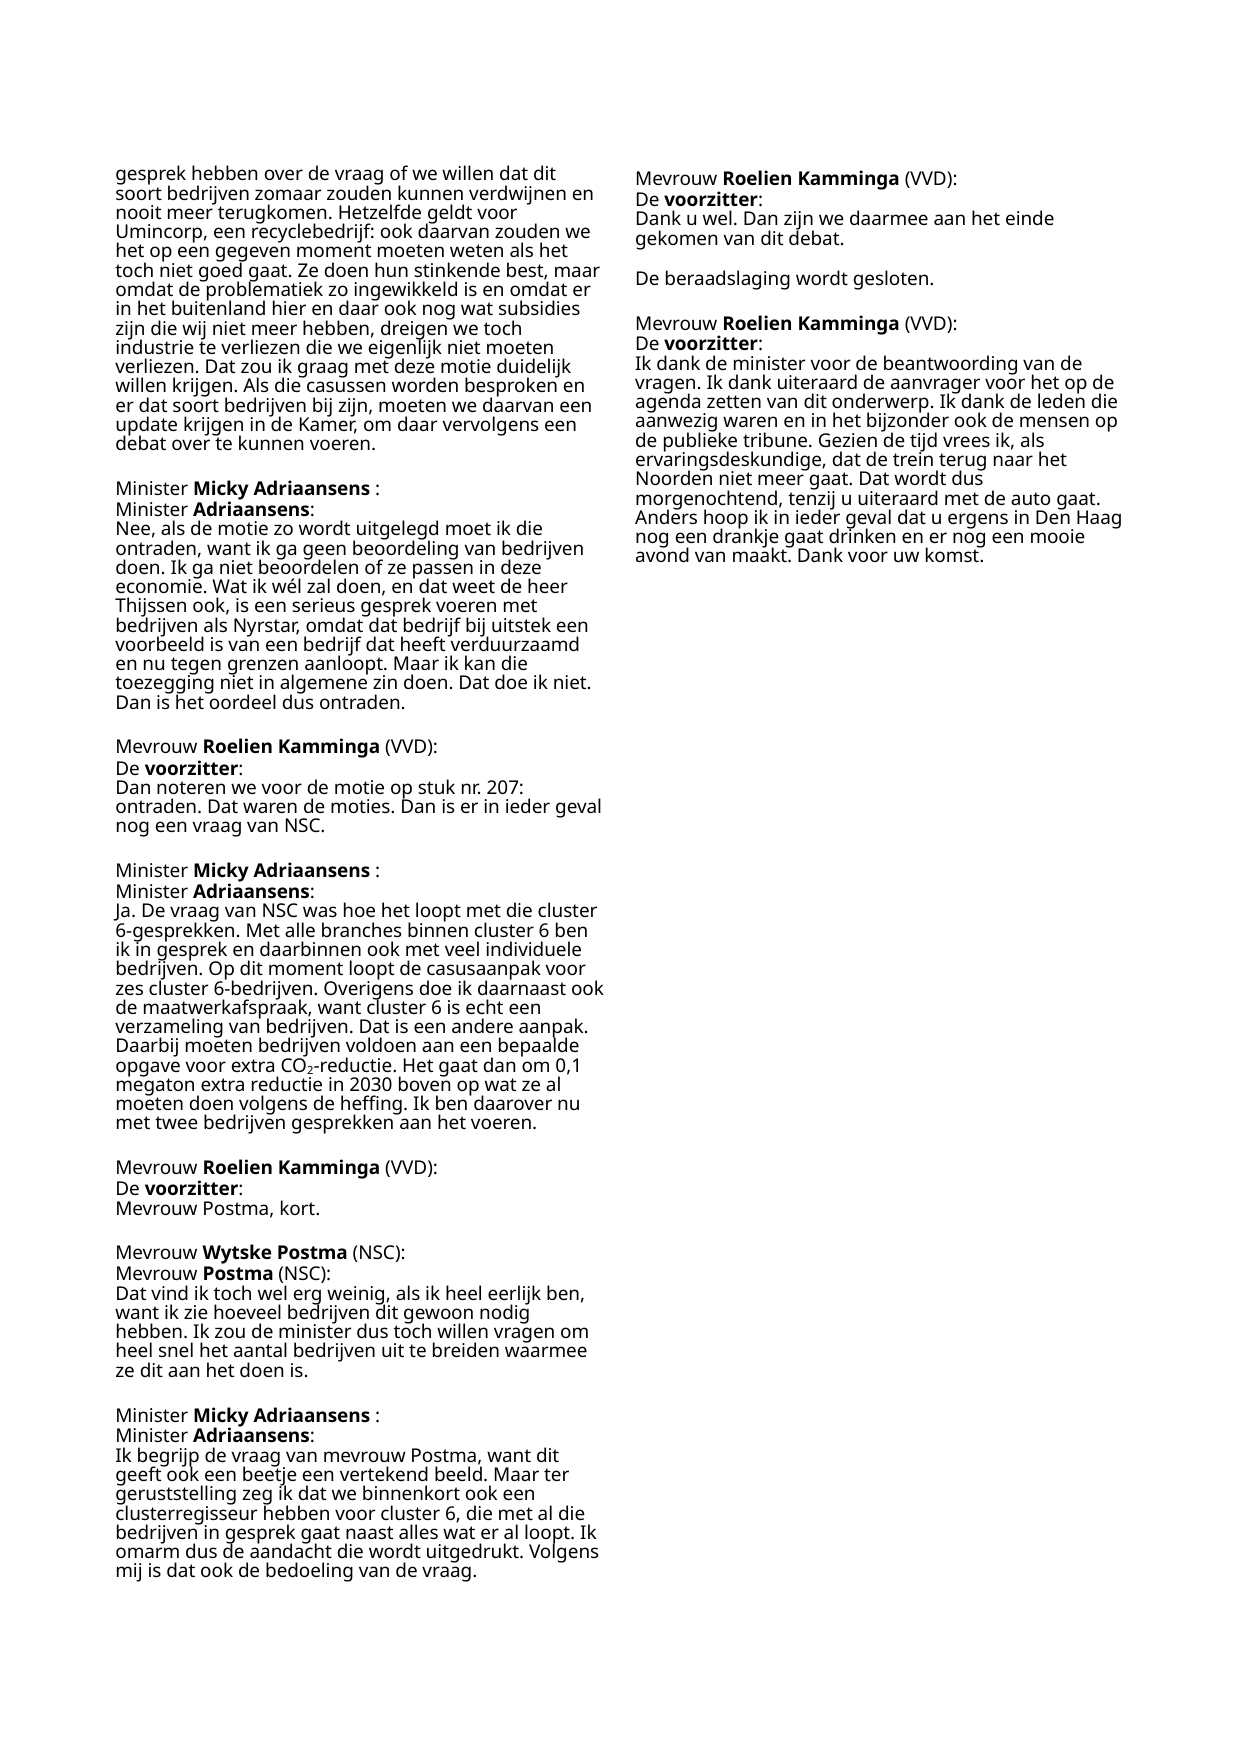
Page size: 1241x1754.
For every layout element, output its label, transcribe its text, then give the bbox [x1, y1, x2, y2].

text Dan noteren we voor de motie op stuk nr. 207: ontraden. Dat waren de moties. Dan is er in ieder geval nog een vraag van NSC. [115, 779, 605, 837]
text Mevrouw Roelien Kamminga (VVD): [115, 1154, 605, 1180]
text gesprek hebben over de vraag of we willen dat dit soort bedrijven zomaar zouden kunnen verdwijnen en nooit meer terugkomen. Hetzelfde geldt voor Umincorp, een recyclebedrijf: ook daarvan zouden we het op een gegeven moment moeten weten als het toch niet goed gaat. Ze doen hun stinkende best, maar omdat de problematiek zo ingewikkeld is en omdat er in het buitenland hier en daar ook nog wat subsidies zijn die wij niet meer hebben, dreigen we toch industrie te verliezen die we eigenlijk niet moeten verliezen. Dat zou ik graag met deze motie duidelijk willen krijgen. Als die casussen worden besproken en er dat soort bedrijven bij zijn, moeten we daarvan een update krijgen in de Kamer, om daar vervolgens een debat over te kunnen voeren. [115, 165, 605, 454]
text Mevrouw Postma (NSC): [115, 1265, 605, 1284]
text Mevrouw Postma, kort. [115, 1199, 605, 1219]
text De voorzitter: [635, 335, 1125, 355]
text Mevrouw Roelien Kamminga (VVD): [115, 734, 605, 759]
text Minister Adriaansens: [115, 883, 605, 902]
text Minister Micky Adriaansens : [115, 857, 605, 883]
text Minister Adriaansens: [115, 1427, 605, 1447]
text Dank u wel. Dan zijn we daarmee aan het einde gekomen van dit debat. [635, 210, 1125, 249]
text De beraadslaging wordt gesloten. [635, 269, 1125, 289]
text De voorzitter: [115, 759, 605, 779]
text De voorzitter: [635, 191, 1125, 210]
text Mevrouw Roelien Kamminga (VVD): [635, 165, 1125, 191]
text Minister Micky Adriaansens : [115, 475, 605, 501]
text Ik begrijp de vraag van mevrouw Postma, want dit geeft ook een beetje een vertekend beeld. Maar ter geruststelling zeg ik dat we binnenkort ook een clusterregisseur hebben voor cluster 6, die met al die bedrijven in gesprek gaat naast alles wat er al loopt. Ik omarm dus de aandacht die wordt uitgedrukt. Volgens mij is dat ook de bedoeling van de vraag. [115, 1447, 605, 1582]
text De voorzitter: [115, 1180, 605, 1199]
text Nee, als de motie zo wordt uitgelegd moet ik die ontraden, want ik ga geen beoordeling van bedrijven doen. Ik ga niet beoordelen of ze passen in deze economie. Wat ik wél zal doen, en dat weet de heer Thijssen ook, is een serieus gesprek voeren met bedrijven als Nyrstar, omdat dat bedrijf bij uitstek een voorbeeld is van een bedrijf dat heeft verduurzaamd en nu tegen grenzen aanloopt. Maar ik kan die toezegging niet in algemene zin doen. Dat doe ik niet. Dan is het oordeel dus ontraden. [115, 520, 605, 713]
text Dat vind ik toch wel erg weinig, als ik heel eerlijk ben, want ik zie hoeveel bedrijven dit gewoon nodig hebben. Ik zou de minister dus toch willen vragen om heel snel het aantal bedrijven uit te breiden waarmee ze dit aan het doen is. [115, 1284, 605, 1381]
text Mevrouw Roelien Kamminga (VVD): [635, 310, 1125, 335]
text Minister Adriaansens: [115, 501, 605, 520]
text Ik dank de minister voor de beantwoording van de vragen. Ik dank uiteraard de aanvrager voor het op de agenda zetten van dit onderwerp. Ik dank de leden die aanwezig waren en in het bijzonder ook de mensen op de publieke tribune. Gezien de tijd vrees ik, als ervaringsdeskundige, dat de trein terug naar het Noorden niet meer gaat. Dat wordt dus morgenochtend, tenzij u uiteraard met de auto gaat. Anders hoop ik in ieder geval dat u ergens in Den Haag nog een drankje gaat drinken en er nog een mooie avond van maakt. Dank voor uw komst. [635, 355, 1125, 567]
text Ja. De vraag van NSC was hoe het loopt met die cluster 6-gesprekken. Met alle branches binnen cluster 6 ben ik in gesprek en daarbinnen ook met veel individuele bedrijven. Op dit moment loopt de casusaanpak voor zes cluster 6-bedrijven. Overigens doe ik daarnaast ook de maatwerkafspraak, want cluster 6 is echt een verzameling van bedrijven. Dat is een andere aanpak. Daarbij moeten bedrijven voldoen aan een bepaalde opgave voor extra CO2-reductie. Het gaat dan om 0,1 megaton extra reductie in 2030 boven op wat ze al moeten doen volgens de heffing. Ik ben daarover nu met twee bedrijven gesprekken aan het voeren. [115, 902, 605, 1134]
text Minister Micky Adriaansens : [115, 1402, 605, 1427]
text Mevrouw Wytske Postma (NSC): [115, 1239, 605, 1265]
